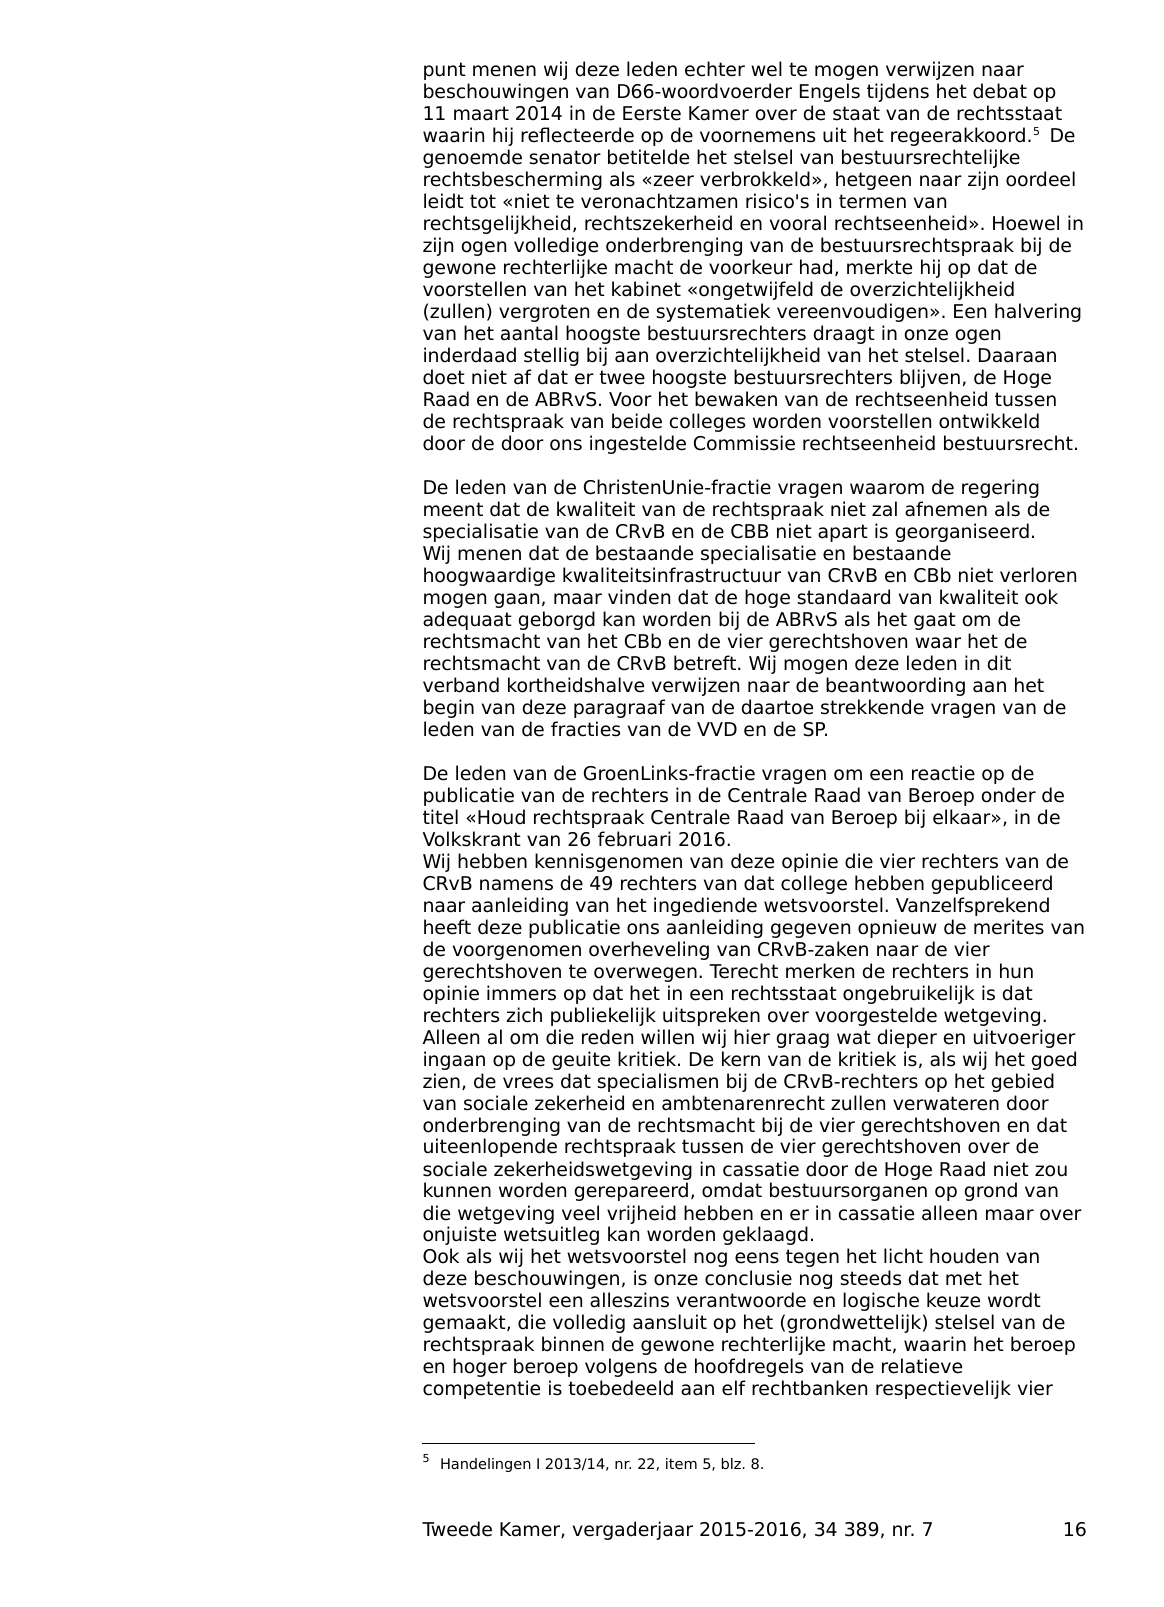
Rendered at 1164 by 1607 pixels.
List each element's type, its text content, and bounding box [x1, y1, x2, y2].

text punt menen wij deze leden echter wel te mogen verwijzen naar beschouwingen van D66-woordvoerder Engels tijdens het debat op 11 maart 2014 in de Eerste Kamer over de staat van de rechtsstaat waarin hij reflecteerde op de voornemens uit het regeerakkoord. De genoemde senator betitelde het stelsel van bestuursrechtelijke rechtsbescherming als «zeer verbrokkeld», hetgeen naar zijn oordeel leidt tot «niet te veronachtzamen risico's in termen van rechtsgelijkheid, rechtszekerheid en vooral rechtseenheid». Hoewel in zijn ogen volledige onderbrenging van de bestuursrechtspraak bij de gewone rechterlijke macht de voorkeur had, merkte hij op dat de voorstellen van het kabinet «ongetwijfeld de overzichtelijkheid (zullen) vergroten en de systematiek vereenvoudigen». Een halvering van het aantal hoogste bestuursrechters draagt in onze ogen inderdaad stellig bij aan overzichtelijkheid van het stelsel. Daaraan doet niet af dat er twee hoogste bestuursrechters blijven, de Hoge Raad en de ABRvS. Voor het bewaken van de rechtseenheid tussen de rechtspraak van beide colleges worden voorstellen ontwikkeld door de door ons ingestelde Commissie rechtseenheid bestuursrecht. [422, 59, 1087, 455]
text Handelingen I 2013/14, nr. 22, item 5, blz. 8. [422, 1452, 1087, 1474]
text De leden van de ChristenUnie-fractie vragen waarom de regering meent dat de kwaliteit van de rechtspraak niet zal afnemen als de specialisatie van de CRvB en de CBB niet apart is georganiseerd. [422, 477, 1087, 543]
text De leden van de GroenLinks-fractie vragen om een reactie op de publicatie van de rechters in de Centrale Raad van Beroep onder de titel «Houd rechtspraak Centrale Raad van Beroep bij elkaar», in de Volkskrant van 26 februari 2016. [422, 763, 1087, 851]
text Ook als wij het wetsvoorstel nog eens tegen het licht houden van deze beschouwingen, is onze conclusie nog steeds dat met het wetsvoorstel een alleszins verantwoorde en logische keuze wordt gemaakt, die volledig aansluit op het (grondwettelijk) stelsel van de rechtspraak binnen de gewone rechterlijke macht, waarin het beroep en hoger beroep volgens de hoofdregels van de relatieve competentie is toebedeeld aan elf rechtbanken respectievelijk vier [422, 1246, 1087, 1400]
text Wij hebben kennisgenomen van deze opinie die vier rechters van de CRvB namens de 49 rechters van dat college hebben gepubliceerd naar aanleiding van het ingediende wetsvoorstel. Vanzelfsprekend heeft deze publicatie ons aanleiding gegeven opnieuw de merites van de voorgenomen overheveling van CRvB-zaken naar de vier gerechtshoven te overwegen. Terecht merken de rechters in hun opinie immers op dat het in een rechtsstaat ongebruikelijk is dat rechters zich publiekelijk uitspreken over voorgestelde wetgeving. Alleen al om die reden willen wij hier graag wat dieper en uitvoeriger ingaan op de geuite kritiek. De kern van de kritiek is, als wij het goed zien, de vrees dat specialismen bij de CRvB-rechters op het gebied van sociale zekerheid en ambtenarenrecht zullen verwateren door onderbrenging van de rechtsmacht bij de vier gerechtshoven en dat uiteenlopende rechtspraak tussen de vier gerechtshoven over de sociale zekerheidswetgeving in cassatie door de Hoge Raad niet zou kunnen worden gerepareerd, omdat bestuursorganen op grond van die wetgeving veel vrijheid hebben en er in cassatie alleen maar over onjuiste wetsuitleg kan worden geklaagd. [422, 851, 1087, 1246]
text Wij menen dat de bestaande specialisatie en bestaande hoogwaardige kwaliteitsinfrastructuur van CRvB en CBb niet verloren mogen gaan, maar vinden dat de hoge standaard van kwaliteit ook adequaat geborgd kan worden bij de ABRvS als het gaat om de rechtsmacht van het CBb en de vier gerechtshoven waar het de rechtsmacht van de CRvB betreft. Wij mogen deze leden in dit verband kortheidshalve verwijzen naar de beantwoording aan het begin van deze paragraaf van de daartoe strekkende vragen van de leden van de fracties van de VVD en de SP. [422, 543, 1087, 741]
